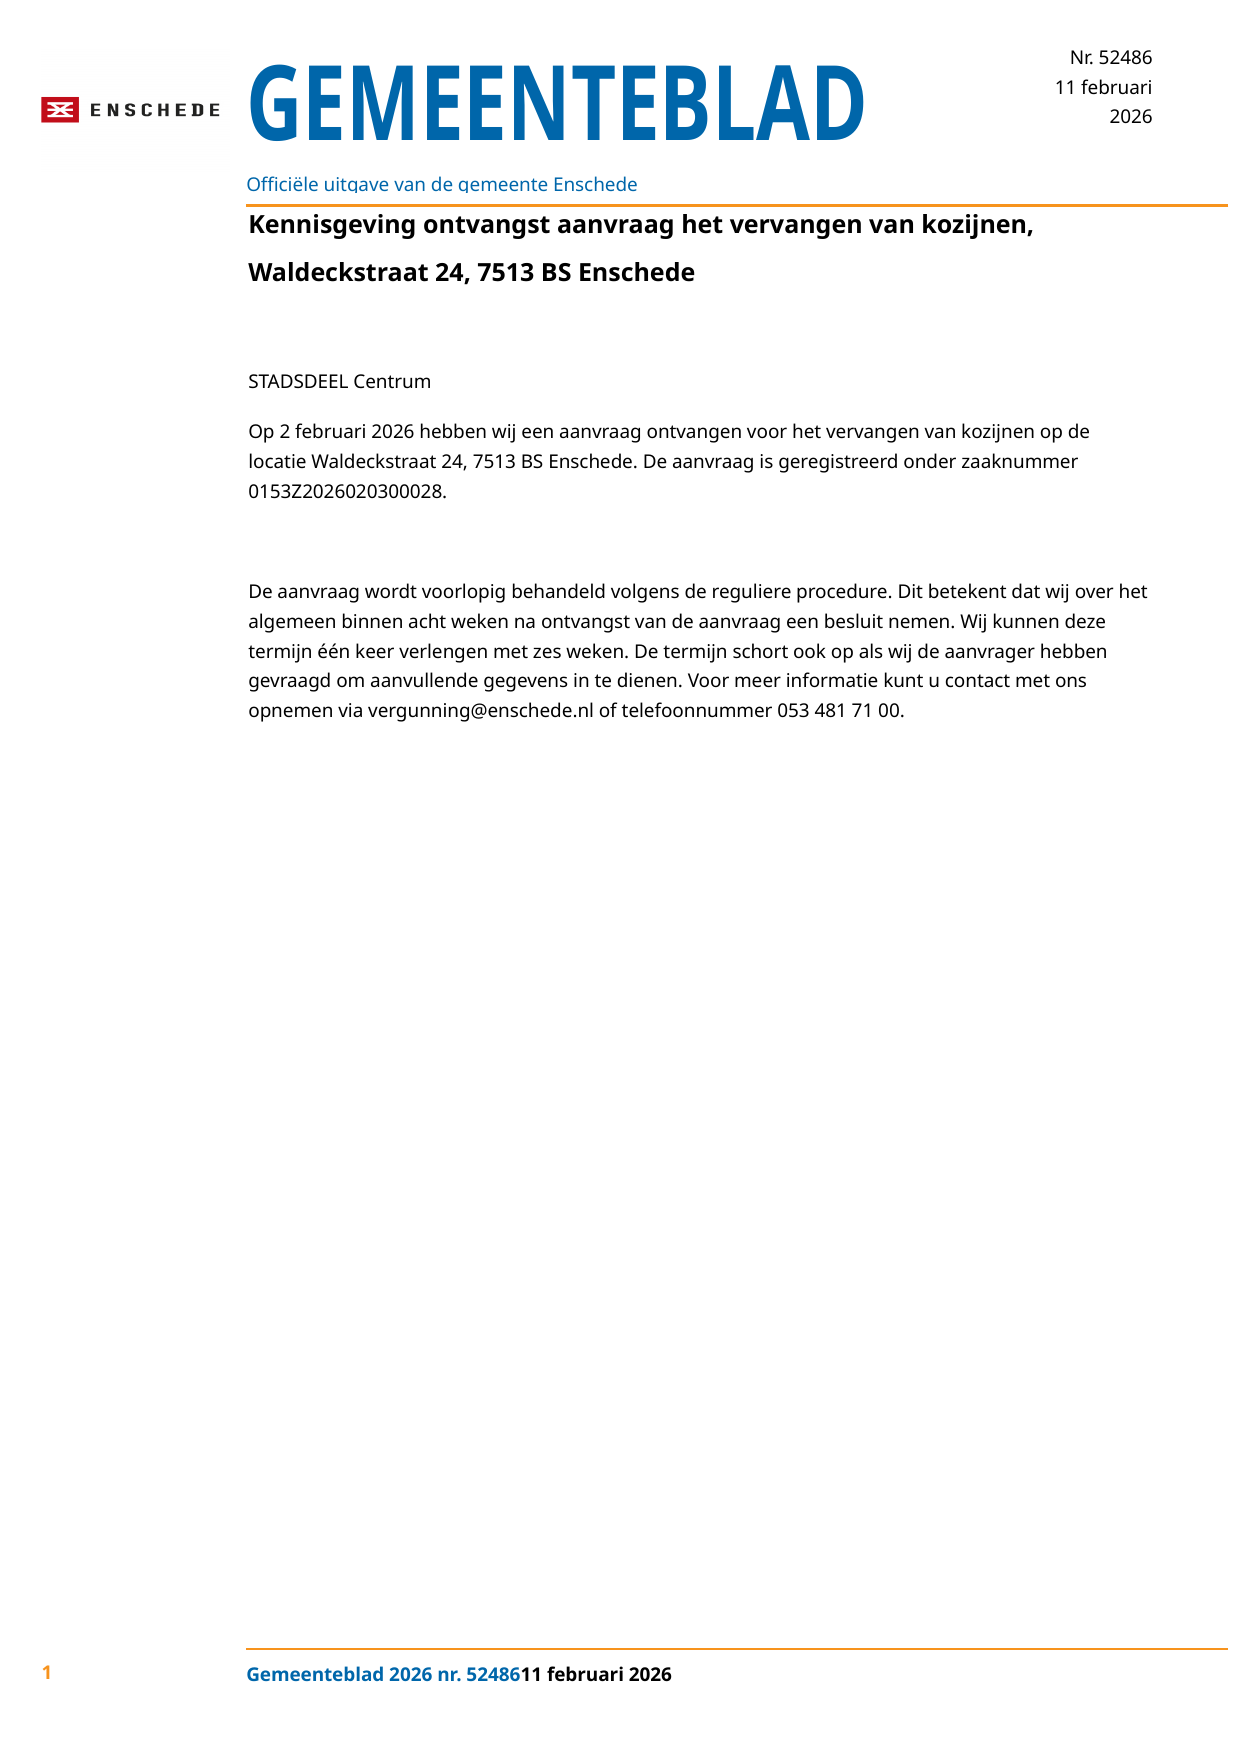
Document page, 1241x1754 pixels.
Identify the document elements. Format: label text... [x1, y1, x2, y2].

picture [41, 47, 231, 172]
text Kennisgeving ontvangst aanvraag het vervangen van kozijnen, Waldeckstraat 24, 7513 BS Enschede [248, 207, 1152, 288]
text STADSDEEL Centrum [248, 368, 1152, 394]
text Op 2 februari 2026 hebben wij een aanvraag ontvangen voor het vervangen van kozijnen op de locatie Waldeckstraat 24, 7513 BS Enschede. De aanvraag is geregistreerd onder zaaknummer 0153Z2026020300028. [248, 419, 1152, 504]
text De aanvraag wordt voorlopig behandeld volgens de reguliere procedure. Dit betekent dat wij over het algemeen binnen acht weken na ontvangst van de aanvraag een besluit nemen. Wij kunnen deze termijn één keer verlengen met zes weken. De termijn schort ook op als wij de aanvrager hebben gevraagd om aanvullende gegevens in te dienen. Voor meer informatie kunt u contact met ons opnemen via vergunning@enschede.nl of telefoonnummer 053 481 71 00. [248, 579, 1152, 723]
